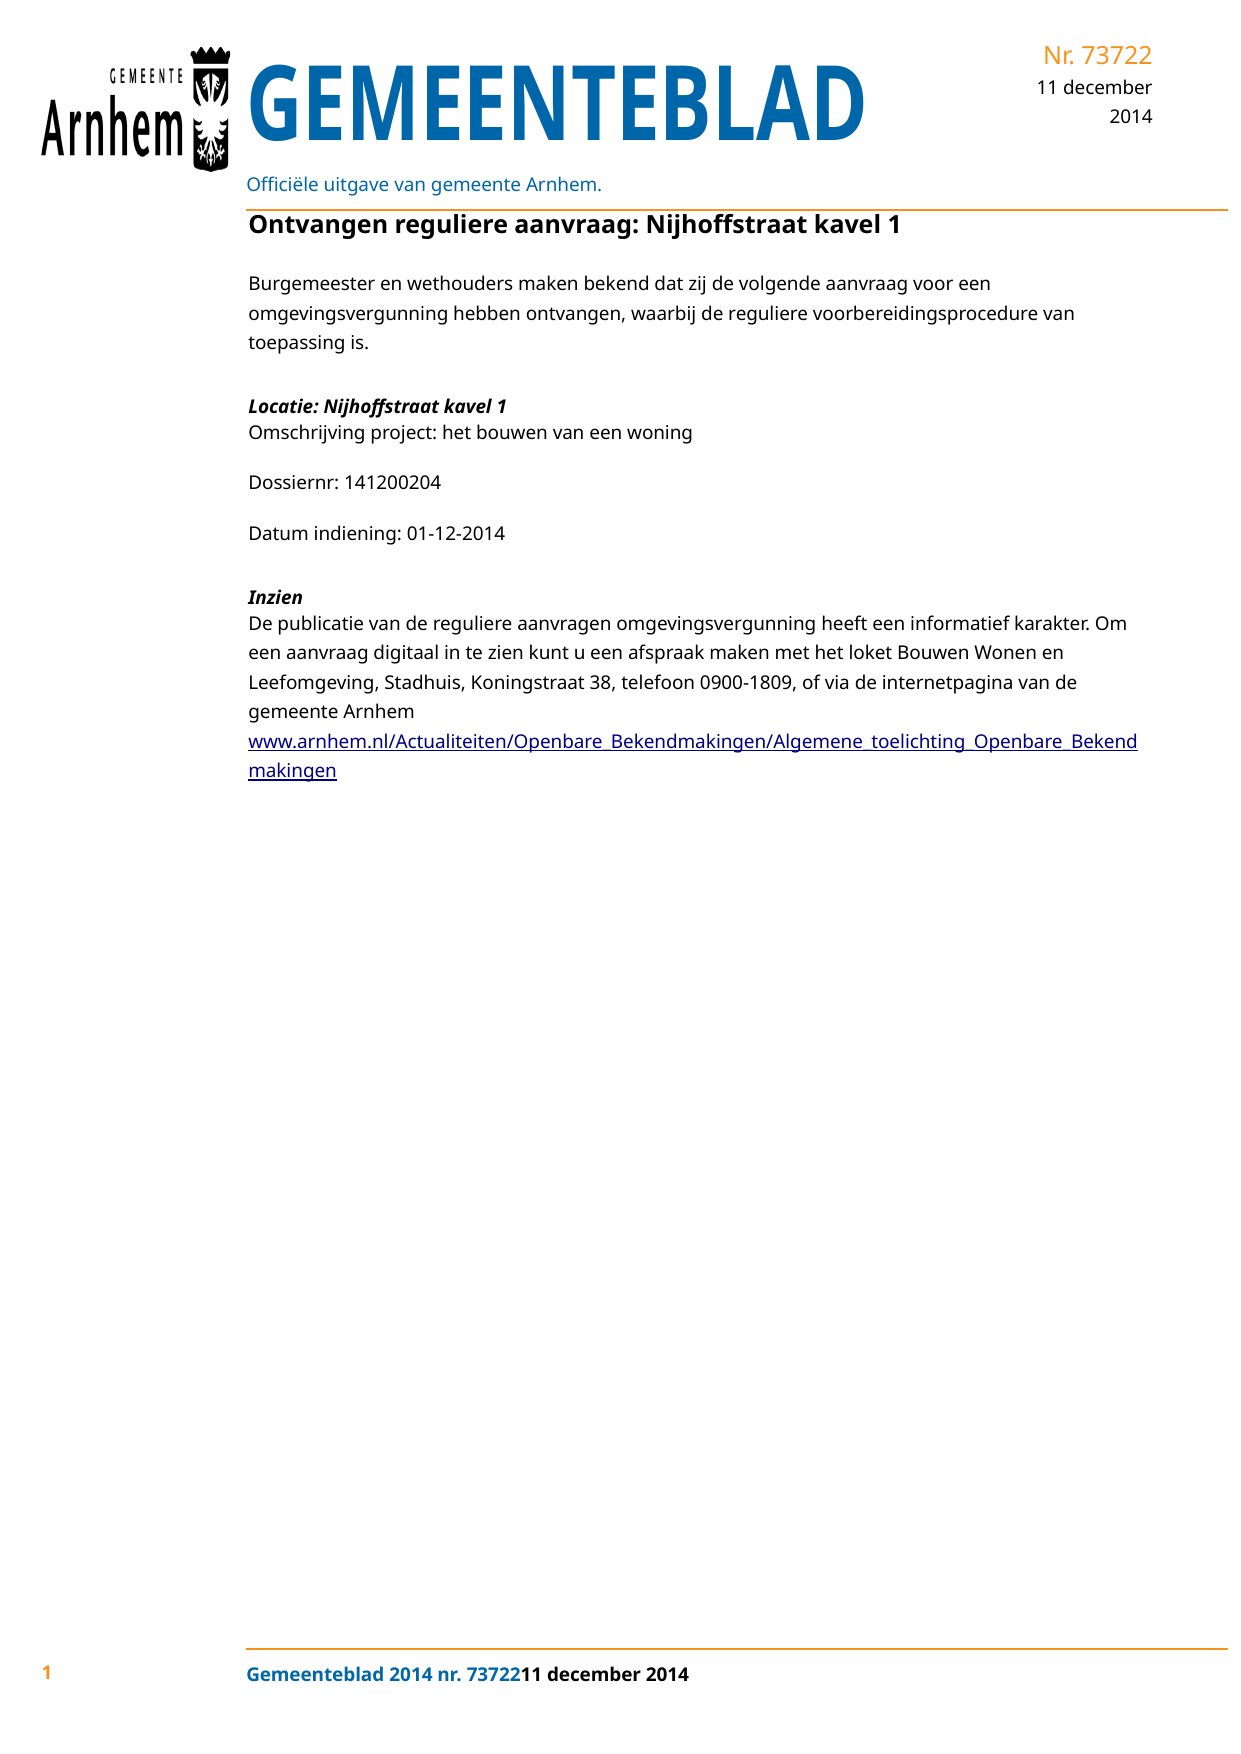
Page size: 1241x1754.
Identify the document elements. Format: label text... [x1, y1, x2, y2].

text Inzien [248, 584, 1152, 610]
text Burgemeester en wethouders maken bekend dat zij de volgende aanvraag voor een omgevingsvergunning hebben ontvangen, waarbij de reguliere voorbereidingsprocedure van toepassing is. [248, 270, 1152, 355]
picture [41, 47, 231, 172]
text Dossiernr: 141200204 [248, 469, 1152, 495]
text Datum indiening: 01-12-2014 [248, 520, 1152, 546]
text Locatie: Nijhoffstraat kavel 1 [248, 393, 1152, 419]
text De publicatie van de reguliere aanvragen omgevingsvergunning heeft een informatief karakter. Om een aanvraag digitaal in te zien kunt u een afspraak maken met het loket Bouwen Wonen en Leefomgeving, Stadhuis, Koningstraat 38, telefoon 0900-1809, of via de internetpagina van de gemeente Arnhem www.arnhem.nl/Actualiteiten/Openbare_Bekendmakingen/Algemene_toelichting_Openbare_Bekendmakingen [248, 610, 1152, 783]
text Ontvangen reguliere aanvraag: Nijhoffstraat kavel 1 [248, 211, 1152, 241]
text Omschrijving project: het bouwen van een woning [248, 419, 1152, 445]
